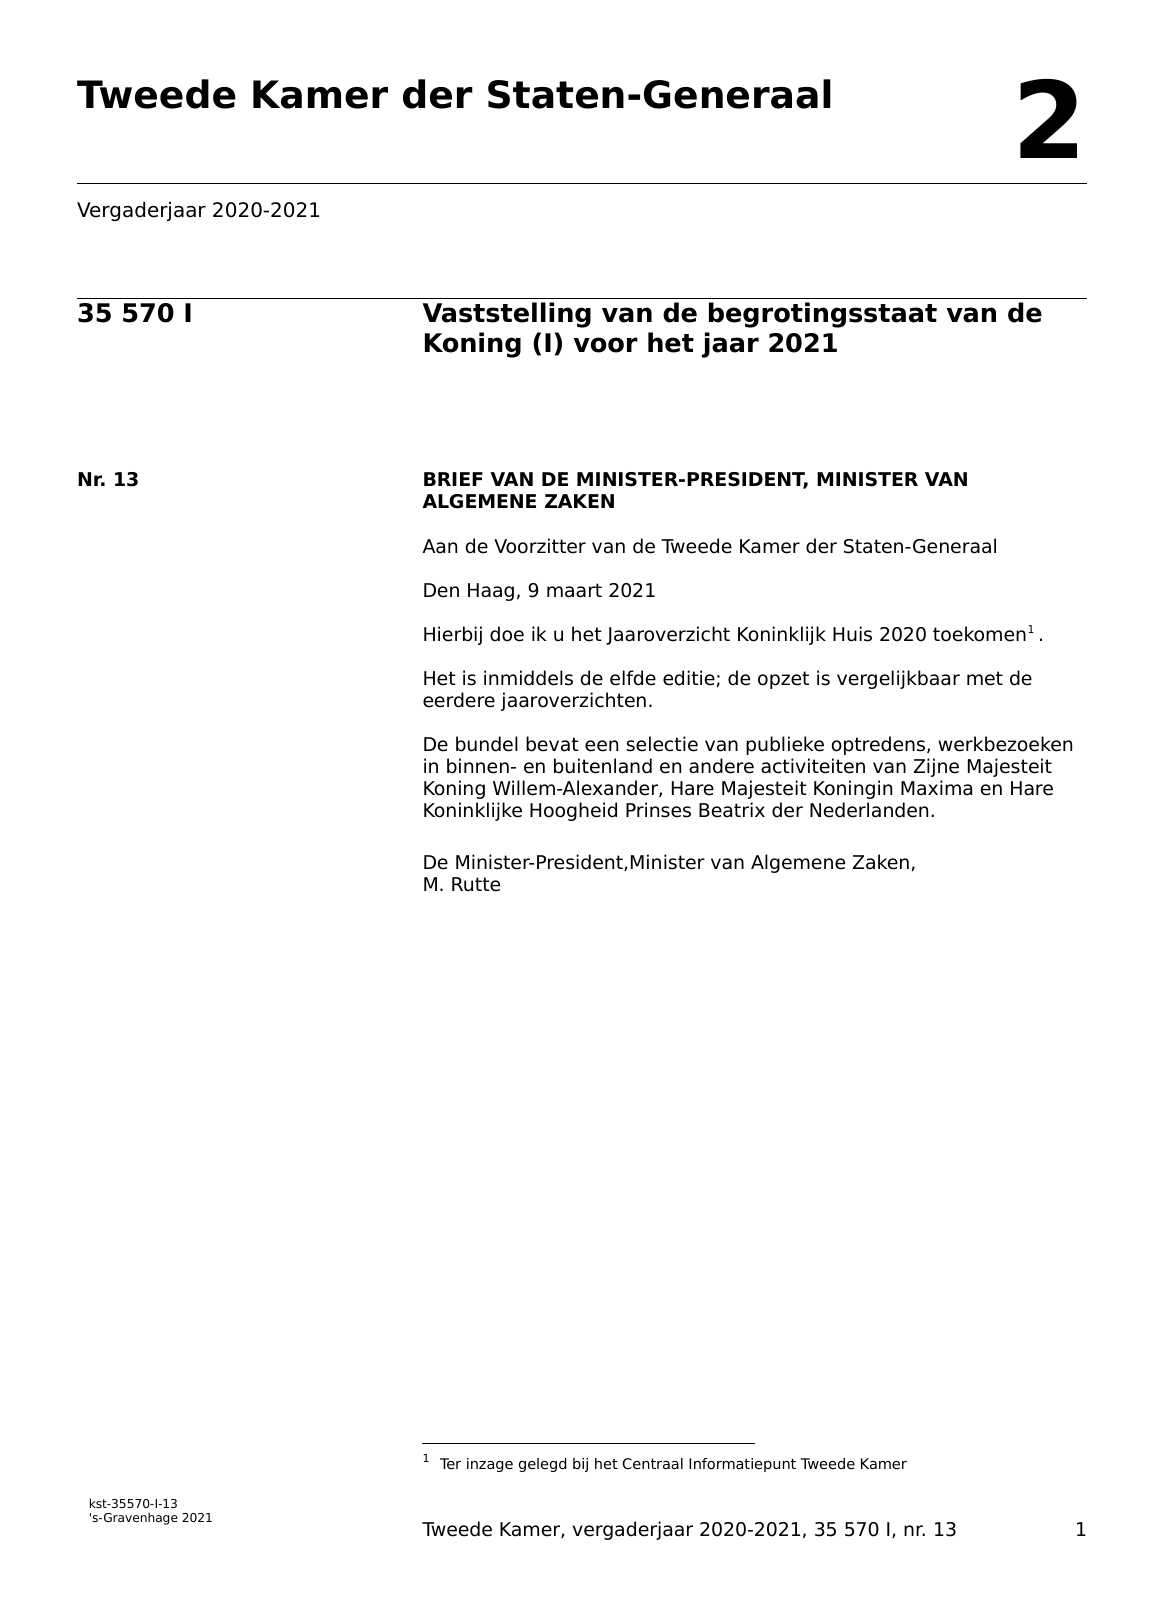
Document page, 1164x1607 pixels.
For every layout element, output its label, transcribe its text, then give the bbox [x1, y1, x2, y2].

text Aan de Voorzitter van de Tweede Kamer der Staten-Generaal [422, 536, 1087, 557]
text 's-Gravenhage 2021 [88, 1511, 323, 1525]
text De Minister-President,Minister van Algemene Zaken, M. Rutte [422, 852, 1087, 896]
text Het is inmiddels de elfde editie; de opzet is vergelijkbaar met de eerdere jaaroverzichten. [422, 668, 1087, 712]
text Den Haag, 9 maart 2021 [422, 580, 1087, 602]
text Hierbij doe ik u het Jaaroverzicht Koninklijk Huis 2020 toekomen. [422, 624, 1087, 646]
text De bundel bevat een selectie van publieke optredens, werkbezoeken in binnen- en buitenland en andere activiteiten van Zijne Majesteit Koning Willem-Alexander, Hare Majesteit Koningin Maxima en Hare Koninklijke Hoogheid Prinses Beatrix der Nederlanden. [422, 734, 1087, 822]
text Ter inzage gelegd bij het Centraal Informatiepunt Tweede Kamer [422, 1452, 1087, 1474]
table_header 2 [886, 59, 1087, 183]
table_cell Vergaderjaar 2020-2021 [77, 184, 1087, 298]
text kst-35570-I-13 [88, 1497, 323, 1511]
table_header Tweede Kamer der Staten-Generaal [77, 59, 886, 183]
subtitle Nr. 13 BRIEF VAN DE MINISTER-PRESIDENT, MINISTER VAN ALGEMENE ZAKEN [77, 469, 1087, 513]
subtitle 35 570 I Vaststelling van de begrotingsstaat van de Koning (I) voor het jaar 2021 [77, 299, 1087, 358]
